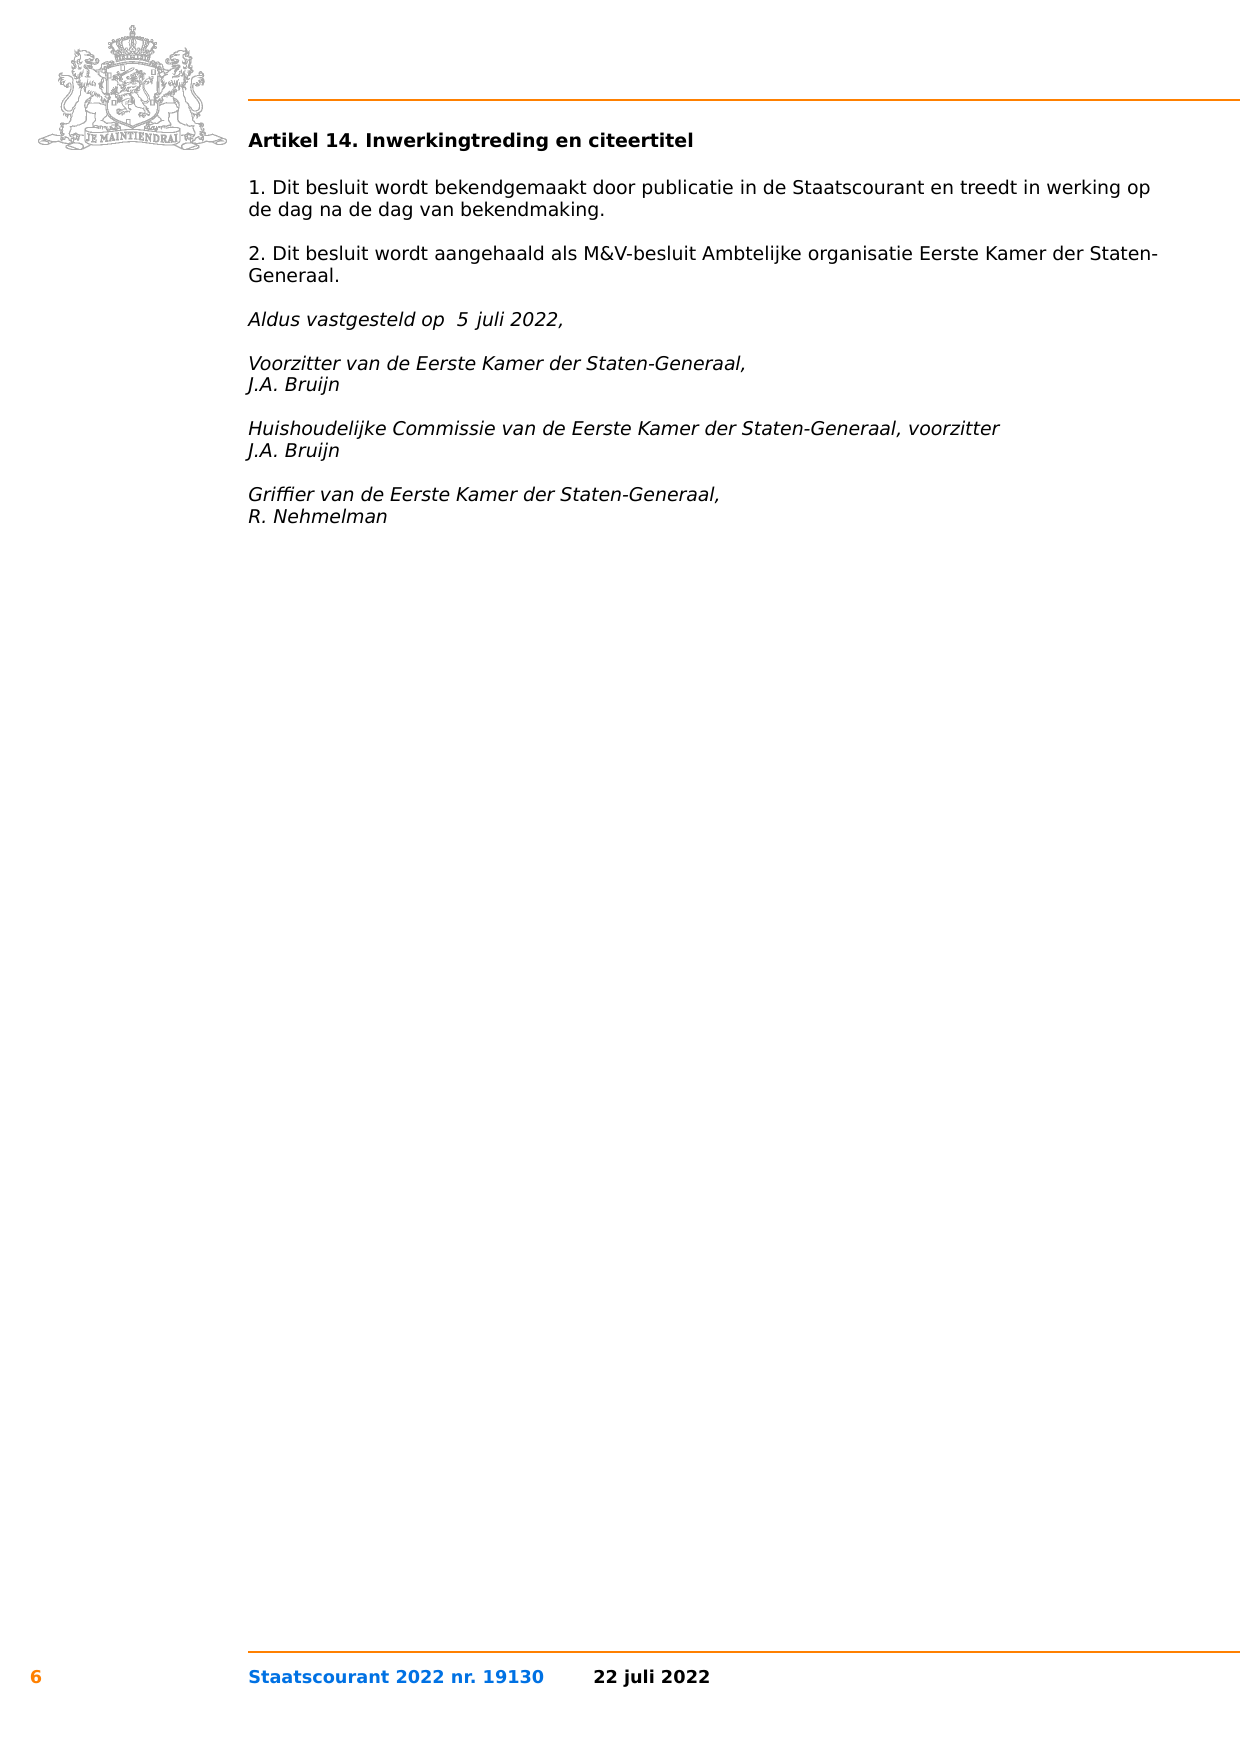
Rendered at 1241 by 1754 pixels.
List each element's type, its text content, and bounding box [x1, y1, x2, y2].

text Griffier van de Eerste Kamer der Staten-Generaal, R. Nehmelman [248, 484, 1163, 528]
text Voorzitter van de Eerste Kamer der Staten-Generaal, J.A. Bruijn [248, 352, 1163, 396]
picture [38, 25, 227, 150]
subtitle Artikel 14. Inwerkingtreding en citeertitel [248, 130, 1163, 152]
text Aldus vastgesteld op 5 juli 2022, [248, 308, 1163, 331]
text 2. Dit besluit wordt aangehaald als M&V-besluit Ambtelijke organisatie Eerste Kamer der Staten-Generaal. [248, 243, 1163, 287]
text 1. Dit besluit wordt bekendgemaakt door publicatie in de Staatscourant en treedt in werking op de dag na de dag van bekendmaking. [248, 177, 1163, 221]
text Huishoudelijke Commissie van de Eerste Kamer der Staten-Generaal, voorzitter J.A. Bruijn [248, 418, 1163, 462]
